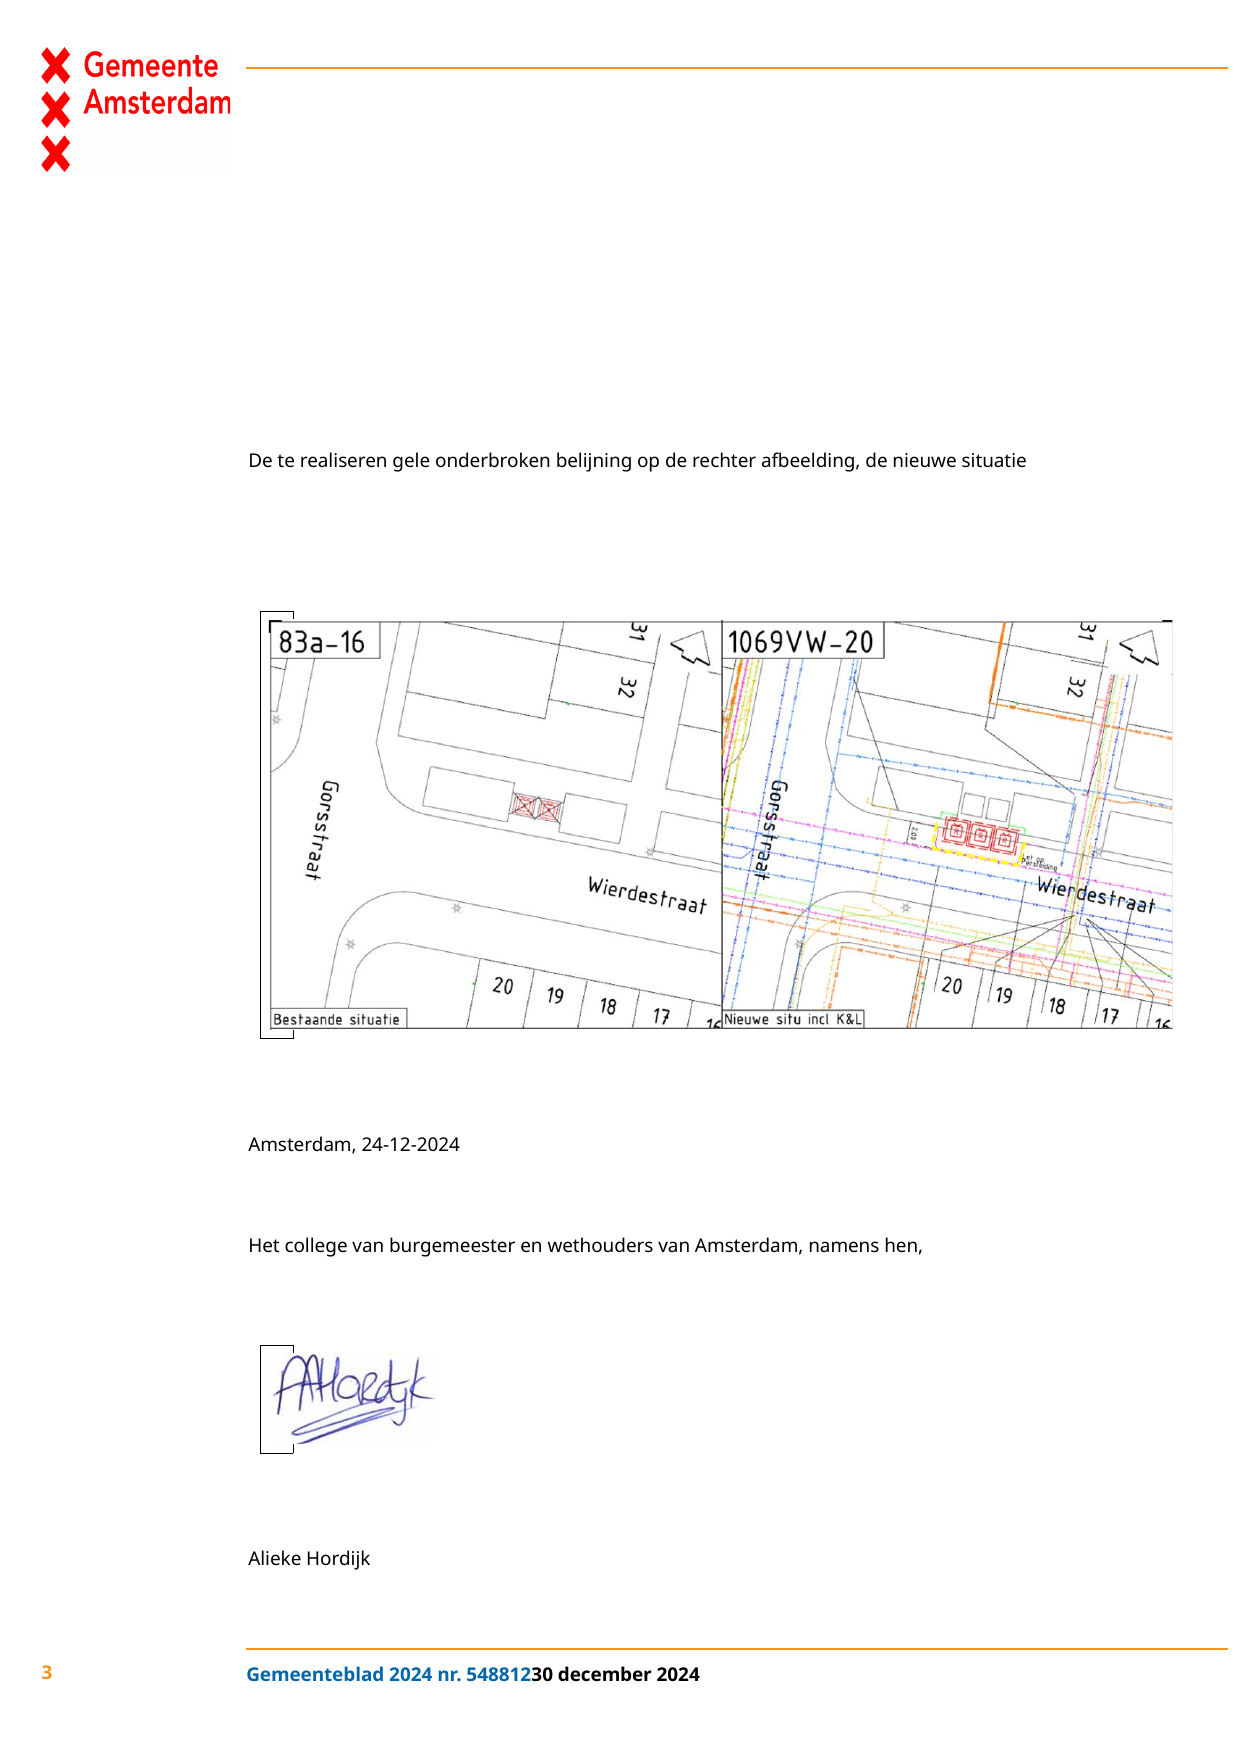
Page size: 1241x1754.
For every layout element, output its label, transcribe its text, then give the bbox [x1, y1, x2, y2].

text Het college van burgemeester en wethouders van Amsterdam, namens hen, [248, 1232, 1152, 1258]
picture [41, 47, 231, 172]
picture [268, 1353, 438, 1444]
text Alieke Hordijk [248, 1545, 1152, 1571]
text Amsterdam, 24-12-2024 [248, 1131, 1152, 1157]
text De te realiseren gele onderbroken belijning op de rechter afbeelding, de nieuwe situatie [248, 448, 1152, 473]
picture [268, 619, 1173, 1030]
